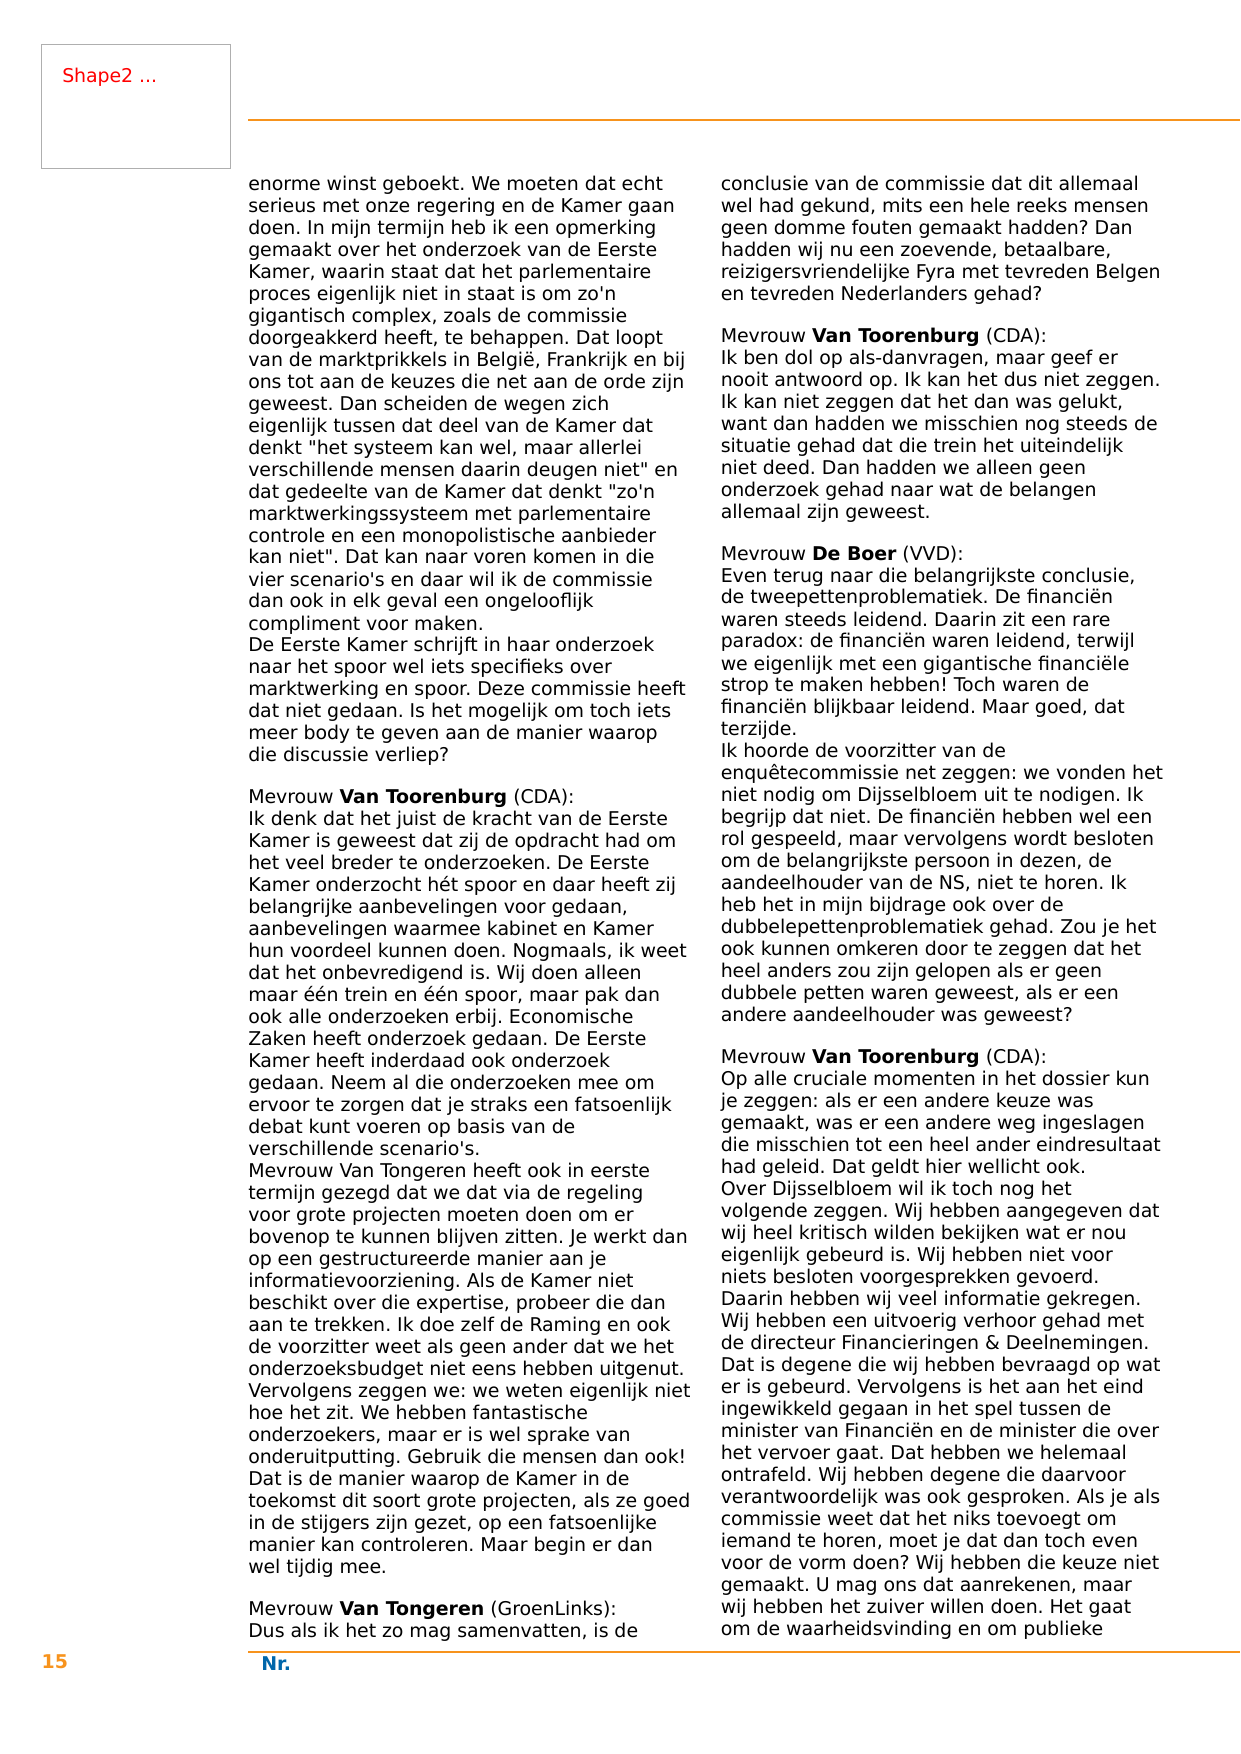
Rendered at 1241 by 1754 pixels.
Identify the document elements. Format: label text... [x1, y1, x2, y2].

text Mevrouw Van Toorenburg (CDA): [721, 1046, 1163, 1068]
text Op alle cruciale momenten in het dossier kun je zeggen: als er een andere keuze was gemaakt, was er een andere weg ingeslagen die misschien tot een heel ander eindresultaat had geleid. Dat geldt hier wellicht ook. [721, 1068, 1163, 1178]
text Over Dijsselbloem wil ik toch nog het volgende zeggen. Wij hebben aangegeven dat wij heel kritisch wilden bekijken wat er nou eigenlijk gebeurd is. Wij hebben niet voor niets besloten voorgesprekken gevoerd. Daarin hebben wij veel informatie gekregen. Wij hebben een uitvoerig verhoor gehad met de directeur Financieringen & Deelnemingen. Dat is degene die wij hebben bevraagd op wat er is gebeurd. Vervolgens is het aan het eind ingewikkeld gegaan in het spel tussen de minister van Financiën en de minister die over het vervoer gaat. Dat hebben we helemaal ontrafeld. Wij hebben degene die daarvoor verantwoordelijk was ook gesproken. Als je als commissie weet dat het niks toevoegt om iemand te horen, moet je dat dan toch even voor de vorm doen? Wij hebben die keuze niet gemaakt. U mag ons dat aanrekenen, maar wij hebben het zuiver willen doen. Het gaat om de waarheidsvinding en om publieke [721, 1178, 1163, 1639]
text Even terug naar die belangrijkste conclusie, de tweepettenproblematiek. De financiën waren steeds leidend. Daarin zit een rare paradox: de financiën waren leidend, terwijl we eigenlijk met een gigantische financiële strop te maken hebben! Toch waren de financiën blijkbaar leidend. Maar goed, dat terzijde. [721, 564, 1163, 740]
text Mevrouw Van Tongeren (GroenLinks): [248, 1597, 691, 1619]
text Dus als ik het zo mag samenvatten, is de [248, 1619, 691, 1641]
text Mevrouw De Boer (VVD): [721, 542, 1163, 564]
text enorme winst geboekt. We moeten dat echt serieus met onze regering en de Kamer gaan doen. In mijn termijn heb ik een opmerking gemaakt over het onderzoek van de Eerste Kamer, waarin staat dat het parlementaire proces eigenlijk niet in staat is om zo'n gigantisch complex, zoals de commissie doorgeakkerd heeft, te behappen. Dat loopt van de marktprikkels in België, Frankrijk en bij ons tot aan de keuzes die net aan de orde zijn geweest. Dan scheiden de wegen zich eigenlijk tussen dat deel van de Kamer dat denkt "het systeem kan wel, maar allerlei verschillende mensen daarin deugen niet" en dat gedeelte van de Kamer dat denkt "zo'n marktwerkingssysteem met parlementaire controle en een monopolistische aanbieder kan niet". Dat kan naar voren komen in die vier scenario's en daar wil ik de commissie dan ook in elk geval een ongelooflijk compliment voor maken. [248, 173, 691, 634]
text Ik hoorde de voorzitter van de enquêtecommissie net zeggen: we vonden het niet nodig om Dijsselbloem uit te nodigen. Ik begrijp dat niet. De financiën hebben wel een rol gespeeld, maar vervolgens wordt besloten om de belangrijkste persoon in dezen, de aandeelhouder van de NS, niet te horen. Ik heb het in mijn bijdrage ook over de dubbelepettenproblematiek gehad. Zou je het ook kunnen omkeren door te zeggen dat het heel anders zou zijn gelopen als er geen dubbele petten waren geweest, als er een andere aandeelhouder was geweest? [721, 740, 1163, 1026]
text Ik ben dol op als-danvragen, maar geef er nooit antwoord op. Ik kan het dus niet zeggen. Ik kan niet zeggen dat het dan was gelukt, want dan hadden we misschien nog steeds de situatie gehad dat die trein het uiteindelijk niet deed. Dan hadden we alleen geen onderzoek gehad naar wat de belangen allemaal zijn geweest. [721, 347, 1163, 522]
text De Eerste Kamer schrijft in haar onderzoek naar het spoor wel iets specifieks over marktwerking en spoor. Deze commissie heeft dat niet gedaan. Is het mogelijk om toch iets meer body te geven aan de manier waarop die discussie verliep? [248, 634, 691, 766]
text Mevrouw Van Toorenburg (CDA): [248, 786, 691, 808]
text Ik denk dat het juist de kracht van de Eerste Kamer is geweest dat zij de opdracht had om het veel breder te onderzoeken. De Eerste Kamer onderzocht hét spoor en daar heeft zij belangrijke aanbevelingen voor gedaan, aanbevelingen waarmee kabinet en Kamer hun voordeel kunnen doen. Nogmaals, ik weet dat het onbevredigend is. Wij doen alleen maar één trein en één spoor, maar pak dan ook alle onderzoeken erbij. Economische Zaken heeft onderzoek gedaan. De Eerste Kamer heeft inderdaad ook onderzoek gedaan. Neem al die onderzoeken mee om ervoor te zorgen dat je straks een fatsoenlijk debat kunt voeren op basis van de verschillende scenario's. [248, 808, 691, 1160]
text conclusie van de commissie dat dit allemaal wel had gekund, mits een hele reeks mensen geen domme fouten gemaakt hadden? Dan hadden wij nu een zoevende, betaalbare, reizigersvriendelijke Fyra met tevreden Belgen en tevreden Nederlanders gehad? [721, 173, 1163, 305]
text Mevrouw Van Tongeren heeft ook in eerste termijn gezegd dat we dat via de regeling voor grote projecten moeten doen om er bovenop te kunnen blijven zitten. Je werkt dan op een gestructureerde manier aan je informatievoorziening. Als de Kamer niet beschikt over die expertise, probeer die dan aan te trekken. Ik doe zelf de Raming en ook de voorzitter weet als geen ander dat we het onderzoeksbudget niet eens hebben uitgenut. Vervolgens zeggen we: we weten eigenlijk niet hoe het zit. We hebben fantastische onderzoekers, maar er is wel sprake van onderuitputting. Gebruik die mensen dan ook! Dat is de manier waarop de Kamer in de toekomst dit soort grote projecten, als ze goed in de stijgers zijn gezet, op een fatsoenlijke manier kan controleren. Maar begin er dan wel tijdig mee. [248, 1160, 691, 1577]
text Mevrouw Van Toorenburg (CDA): [721, 325, 1163, 347]
